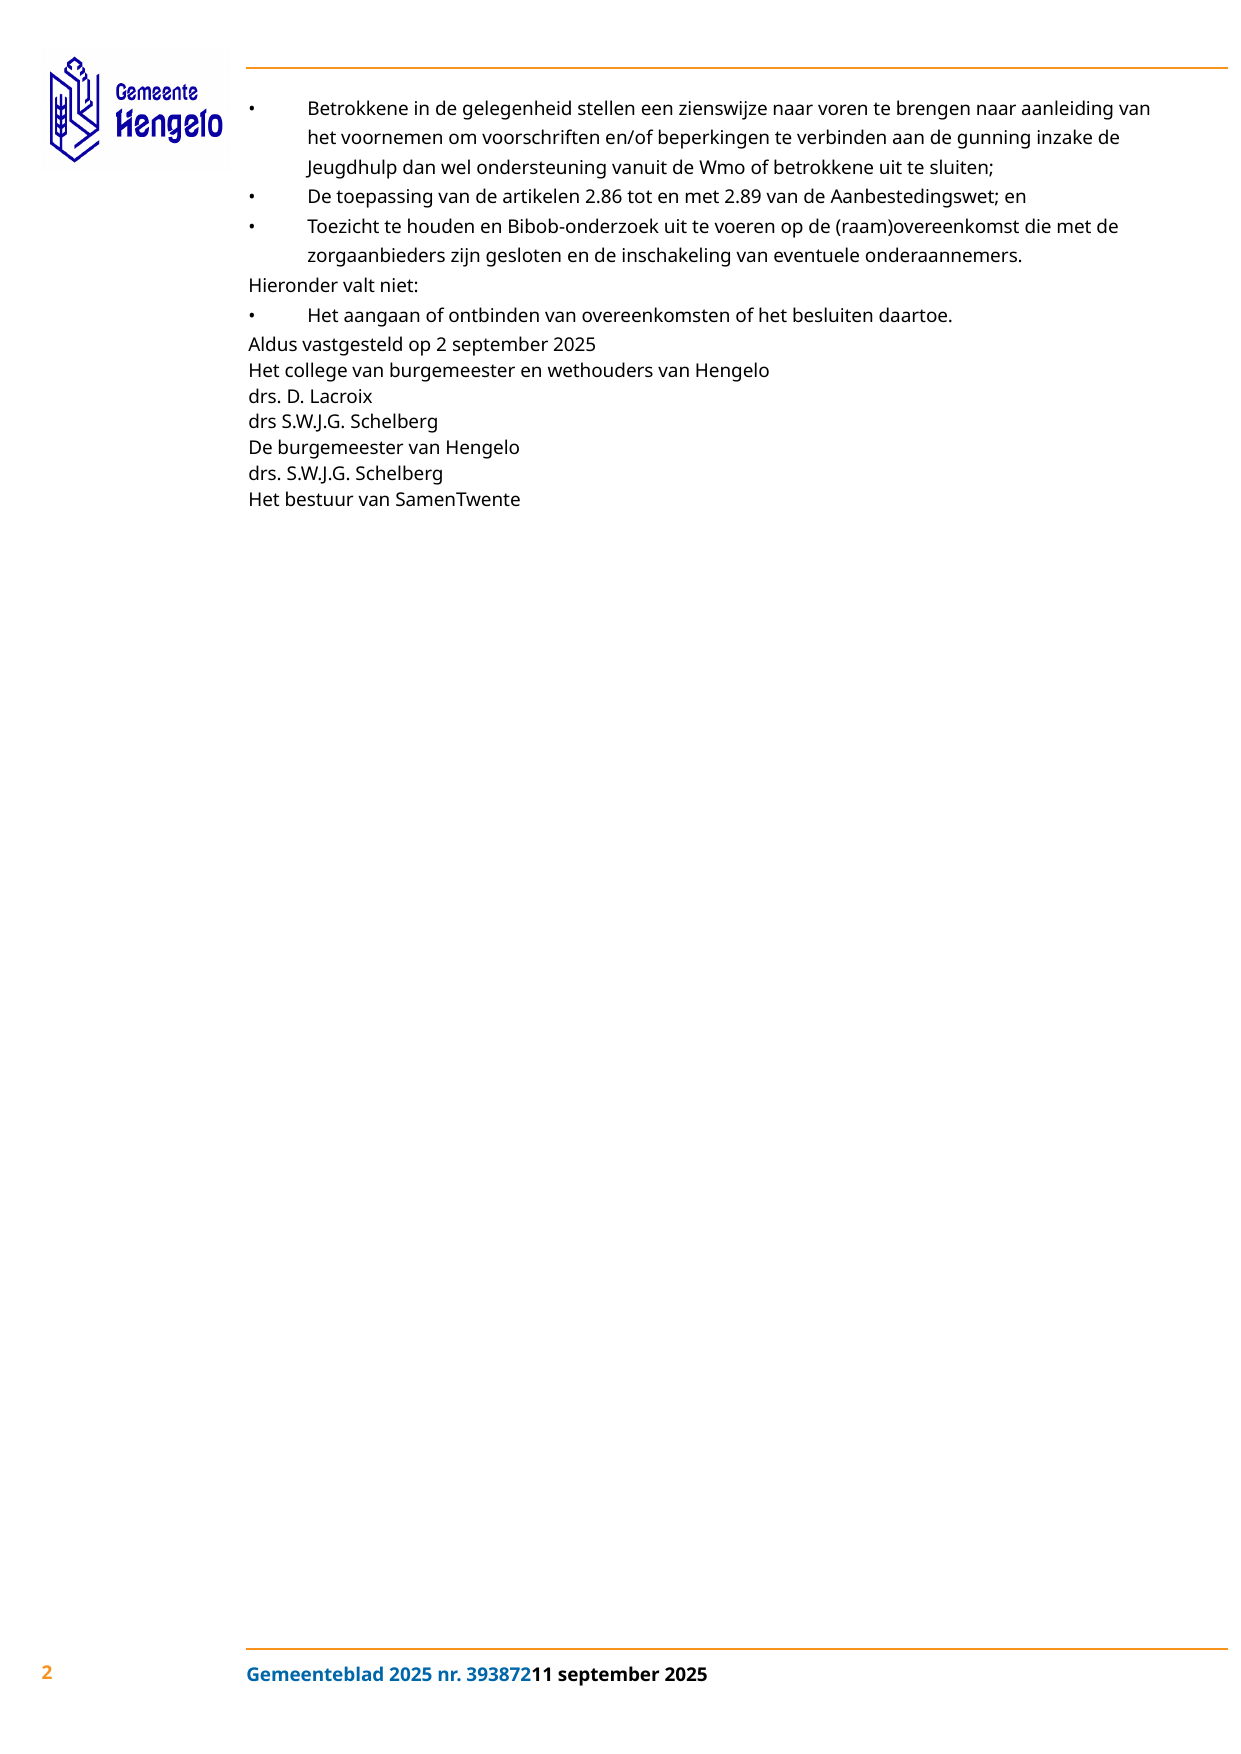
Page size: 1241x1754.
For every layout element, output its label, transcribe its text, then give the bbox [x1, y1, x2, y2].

list Het aangaan of ontbinden van overeenkomsten of het besluiten daartoe. [248, 302, 1152, 328]
text Aldus vastgesteld op 2 september 2025 [248, 331, 1152, 357]
list Betrokkene in de gelegenheid stellen een zienswijze naar voren te brengen naar aanleiding van het voornemen om voorschriften en/of beperkingen te verbinden aan de gunning inzake de Jeugdhulp dan wel ondersteuning vanuit de Wmo of betrokkene uit te sluiten; [248, 95, 1152, 180]
text Het bestuur van SamenTwente [248, 486, 1152, 512]
list Toezicht te houden en Bibob-onderzoek uit te voeren op de (raam)overeenkomst die met de zorgaanbieders zijn gesloten en de inschakeling van eventuele onderaannemers. [248, 213, 1152, 268]
text Het college van burgemeester en wethouders van Hengelo [248, 357, 1152, 383]
text Hieronder valt niet: [248, 272, 1152, 298]
text drs. D. Lacroix [248, 383, 1152, 409]
text drs. S.W.J.G. Schelberg [248, 460, 1152, 486]
list De toepassing van de artikelen 2.86 tot en met 2.89 van de Aanbestedingswet; en [248, 183, 1152, 209]
text De burgemeester van Hengelo [248, 434, 1152, 460]
picture [41, 47, 231, 172]
text drs S.W.J.G. Schelberg [248, 409, 1152, 434]
